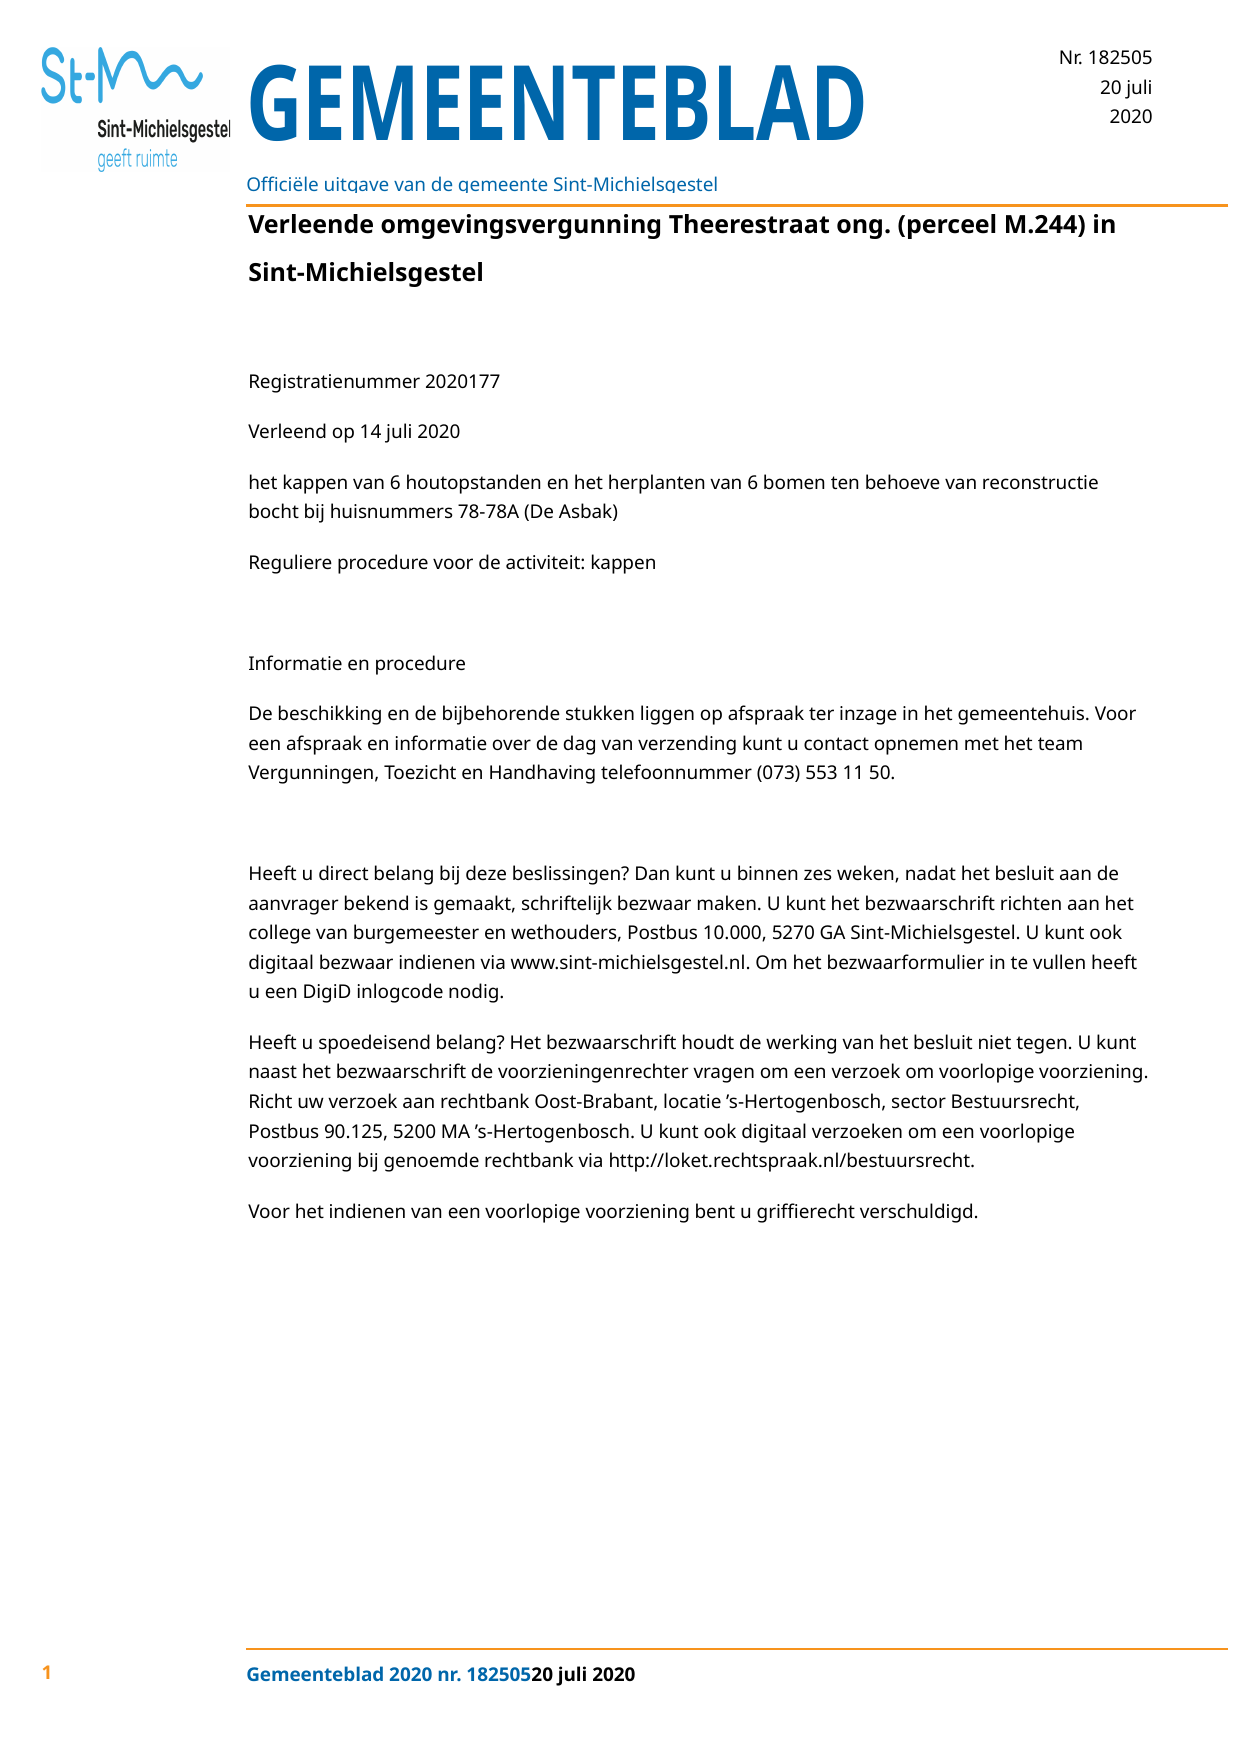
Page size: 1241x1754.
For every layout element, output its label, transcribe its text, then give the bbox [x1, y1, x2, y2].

text het kappen van 6 houtopstanden en het herplanten van 6 bomen ten behoeve van reconstructie bocht bij huisnummers 78-78A (De Asbak) [248, 469, 1152, 524]
text Heeft u direct belang bij deze beslissingen? Dan kunt u binnen zes weken, nadat het besluit aan de aanvrager bekend is gemaakt, schriftelijk bezwaar maken. U kunt het bezwaarschrift richten aan het college van burgemeester en wethouders, Postbus 10.000, 5270 GA Sint-Michielsgestel. U kunt ook digitaal bezwaar indienen via www.sint-michielsgestel.nl. Om het bezwaarformulier in te vullen heeft u een DigiD inlogcode nodig. [248, 860, 1152, 1004]
text Heeft u spoedeisend belang? Het bezwaarschrift houdt de werking van het besluit niet tegen. U kunt naast het bezwaarschrift de voorzieningenrechter vragen om een verzoek om voorlopige voorziening. Richt uw verzoek aan rechtbank Oost-Brabant, locatie ’s-Hertogenbosch, sector Bestuursrecht, Postbus 90.125, 5200 MA ’s-Hertogenbosch. U kunt ook digitaal verzoeken om een voorlopige voorziening bij genoemde rechtbank via http://loket.rechtspraak.nl/bestuursrecht. [248, 1029, 1152, 1173]
text Registratienummer 2020177 [248, 368, 1152, 394]
text Voor het indienen van een voorlopige voorziening bent u griffierecht verschuldigd. [248, 1198, 1152, 1224]
text Verleend op 14 juli 2020 [248, 419, 1152, 444]
text Informatie en procedure [248, 650, 1152, 676]
picture [41, 47, 231, 172]
text Reguliere procedure voor de activiteit: kappen [248, 549, 1152, 575]
text De beschikking en de bijbehorende stukken liggen op afspraak ter inzage in het gemeentehuis. Voor een afspraak en informatie over de dag van verzending kunt u contact opnemen met het team Vergunningen, Toezicht en Handhaving telefoonnummer (073) 553 11 50. [248, 700, 1152, 785]
text Verleende omgevingsvergunning Theerestraat ong. (perceel M.244) in Sint-Michielsgestel [248, 207, 1152, 288]
